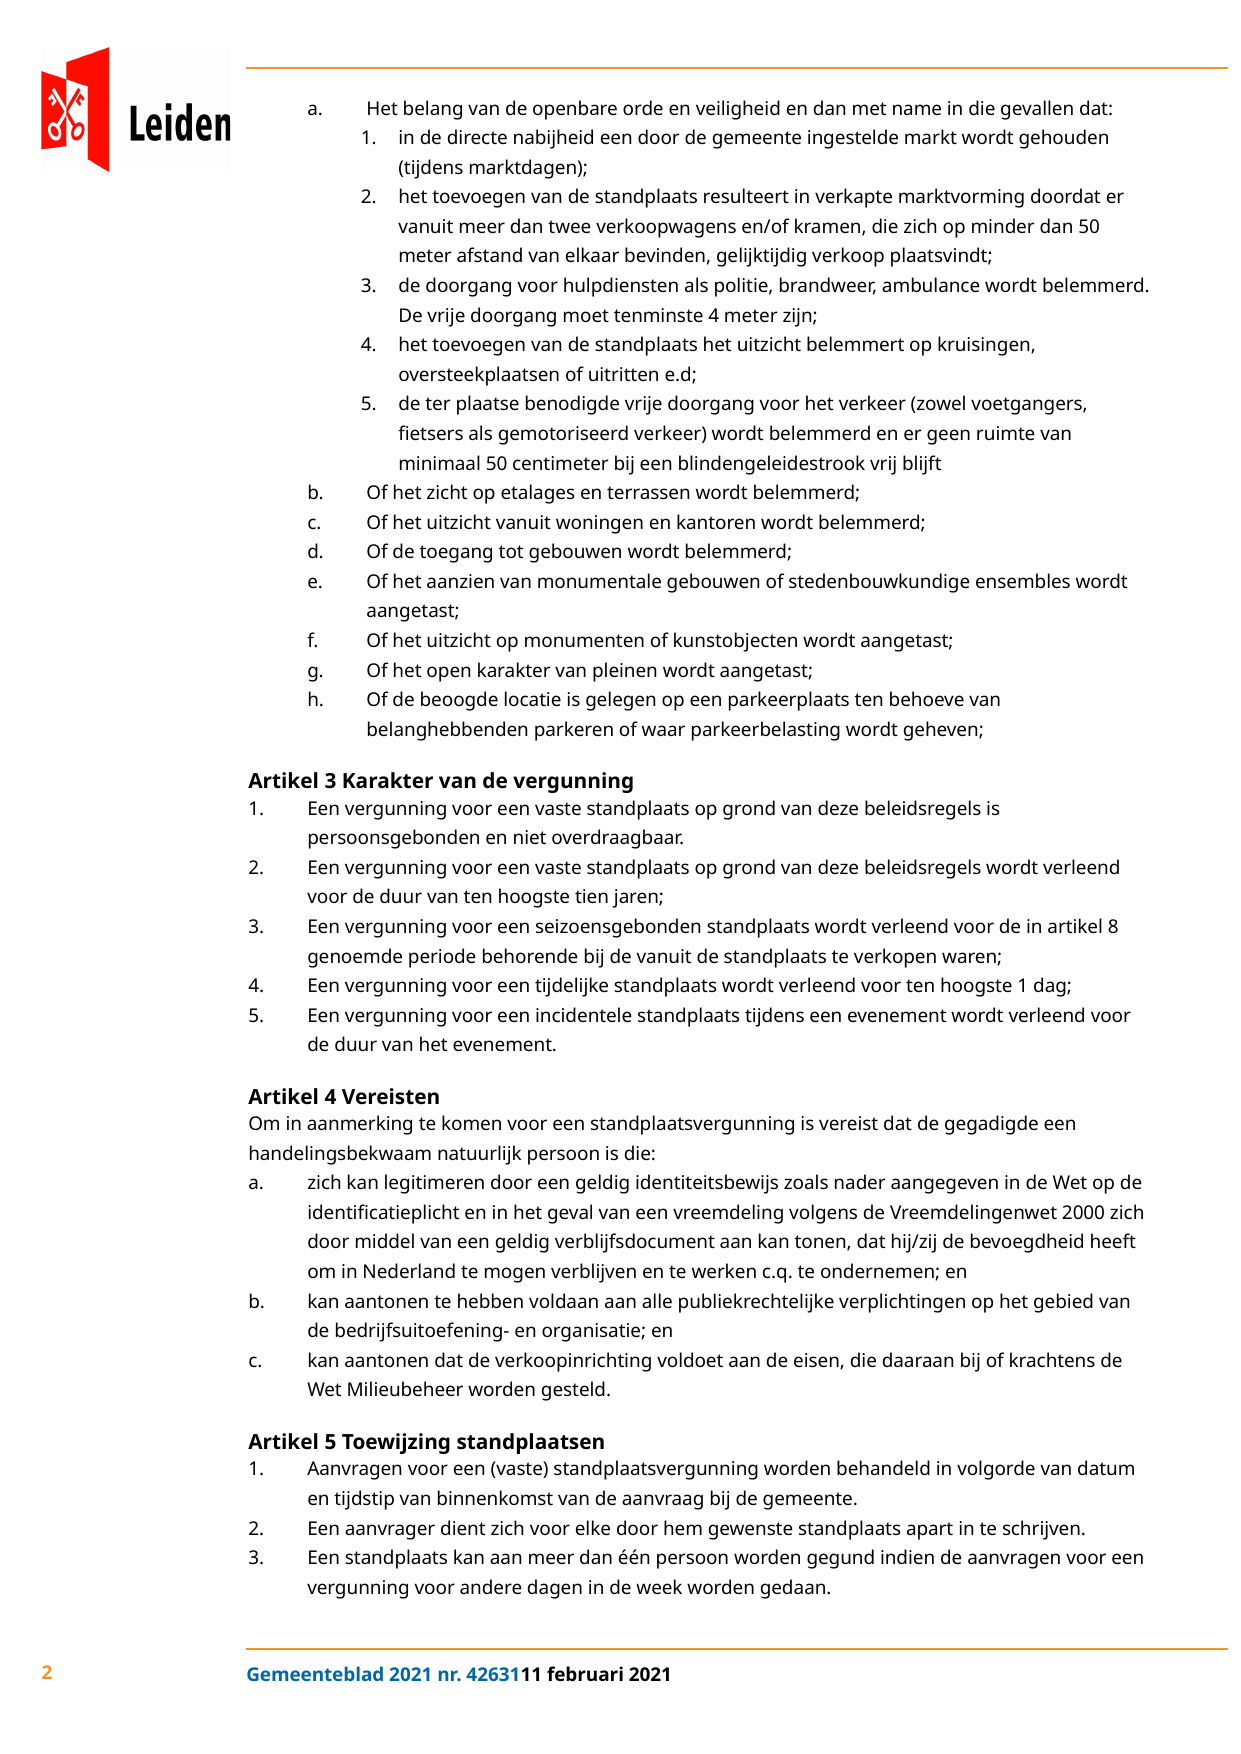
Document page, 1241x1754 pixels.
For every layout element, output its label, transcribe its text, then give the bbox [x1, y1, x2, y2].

list Een aanvrager dient zich voor elke door hem gewenste standplaats apart in te schrijven. [248, 1515, 1152, 1540]
list Het belang van de openbare orde en veiligheid en dan met name in die gevallen dat: [307, 95, 1152, 121]
picture [41, 47, 231, 172]
list het toevoegen van de standplaats resulteert in verkapte marktvorming doordat er vanuit meer dan twee verkoopwagens en/of kramen, die zich op minder dan 50 meter afstand van elkaar bevinden, gelijktijdig verkoop plaatsvindt; [361, 183, 1152, 268]
text Artikel 5 Toewijzing standplaatsen [248, 1427, 1152, 1456]
list Of de toegang tot gebouwen wordt belemmerd; [307, 538, 1152, 564]
list Of het uitzicht vanuit woningen en kantoren wordt belemmerd; [307, 509, 1152, 535]
list Een standplaats kan aan meer dan één persoon worden gegund indien de aanvragen voor een vergunning voor andere dagen in de week worden gedaan. [248, 1544, 1152, 1599]
list zich kan legitimeren door een geldig identiteitsbewijs zoals nader aangegeven in de Wet op de identificatieplicht en in het geval van een vreemdeling volgens de Vreemdelingenwet 2000 zich door middel van een geldig verblijfsdocument aan kan tonen, dat hij/zij de bevoegdheid heeft om in Nederland te mogen verblijven en te werken c.q. te ondernemen; en [248, 1169, 1152, 1284]
list Of de beoogde locatie is gelegen op een parkeerplaats ten behoeve van belanghebbenden parkeren of waar parkeerbelasting wordt geheven; [307, 686, 1152, 742]
list Of het aanzien van monumentale gebouwen of stedenbouwkundige ensembles wordt aangetast; [307, 568, 1152, 623]
list Een vergunning voor een tijdelijke standplaats wordt verleend voor ten hoogste 1 dag; [248, 972, 1152, 998]
list de doorgang voor hulpdiensten als politie, brandweer, ambulance wordt belemmerd. De vrije doorgang moet tenminste 4 meter zijn; [361, 272, 1152, 328]
list Een vergunning voor een seizoensgebonden standplaats wordt verleend voor de in artikel 8 genoemde periode behorende bij de vanuit de standplaats te verkopen waren; [248, 913, 1152, 968]
list het toevoegen van de standplaats het uitzicht belemmert op kruisingen, oversteekplaatsen of uitritten e.d; [361, 331, 1152, 387]
list Of het uitzicht op monumenten of kunstobjecten wordt aangetast; [307, 627, 1152, 653]
list kan aantonen dat de verkoopinrichting voldoet aan de eisen, die daaraan bij of krachtens de Wet Milieubeheer worden gesteld. [248, 1347, 1152, 1402]
list Een vergunning voor een vaste standplaats op grond van deze beleidsregels wordt verleend voor de duur van ten hoogste tien jaren; [248, 854, 1152, 909]
list in de directe nabijheid een door de gemeente ingestelde markt wordt gehouden (tijdens marktdagen); [361, 124, 1152, 180]
list Een vergunning voor een incidentele standplaats tijdens een evenement wordt verleend voor de duur van het evenement. [248, 1002, 1152, 1057]
list Of het zicht op etalages en terrassen wordt belemmerd; [307, 479, 1152, 505]
list de ter plaatse benodigde vrije doorgang voor het verkeer (zowel voetgangers, fietsers als gemotoriseerd verkeer) wordt belemmerd en er geen ruimte van minimaal 50 centimeter bij een blindengeleidestrook vrij blijft [361, 391, 1152, 476]
text Om in aanmerking te komen voor een standplaatsvergunning is vereist dat de gegadigde een handelingsbekwaam natuurlijk persoon is die: [248, 1110, 1152, 1166]
text Artikel 4 Vereisten [248, 1082, 1152, 1110]
list Of het open karakter van pleinen wordt aangetast; [307, 657, 1152, 683]
list Aanvragen voor een (vaste) standplaatsvergunning worden behandeld in volgorde van datum en tijdstip van binnenkomst van de aanvraag bij de gemeente. [248, 1456, 1152, 1511]
list Een vergunning voor een vaste standplaats op grond van deze beleidsregels is persoonsgebonden en niet overdraagbaar. [248, 795, 1152, 850]
text Artikel 3 Karakter van de vergunning [248, 766, 1152, 795]
list kan aantonen te hebben voldaan aan alle publiekrechtelijke verplichtingen op het gebied van de bedrijfsuitoefening- en organisatie; en [248, 1288, 1152, 1343]
